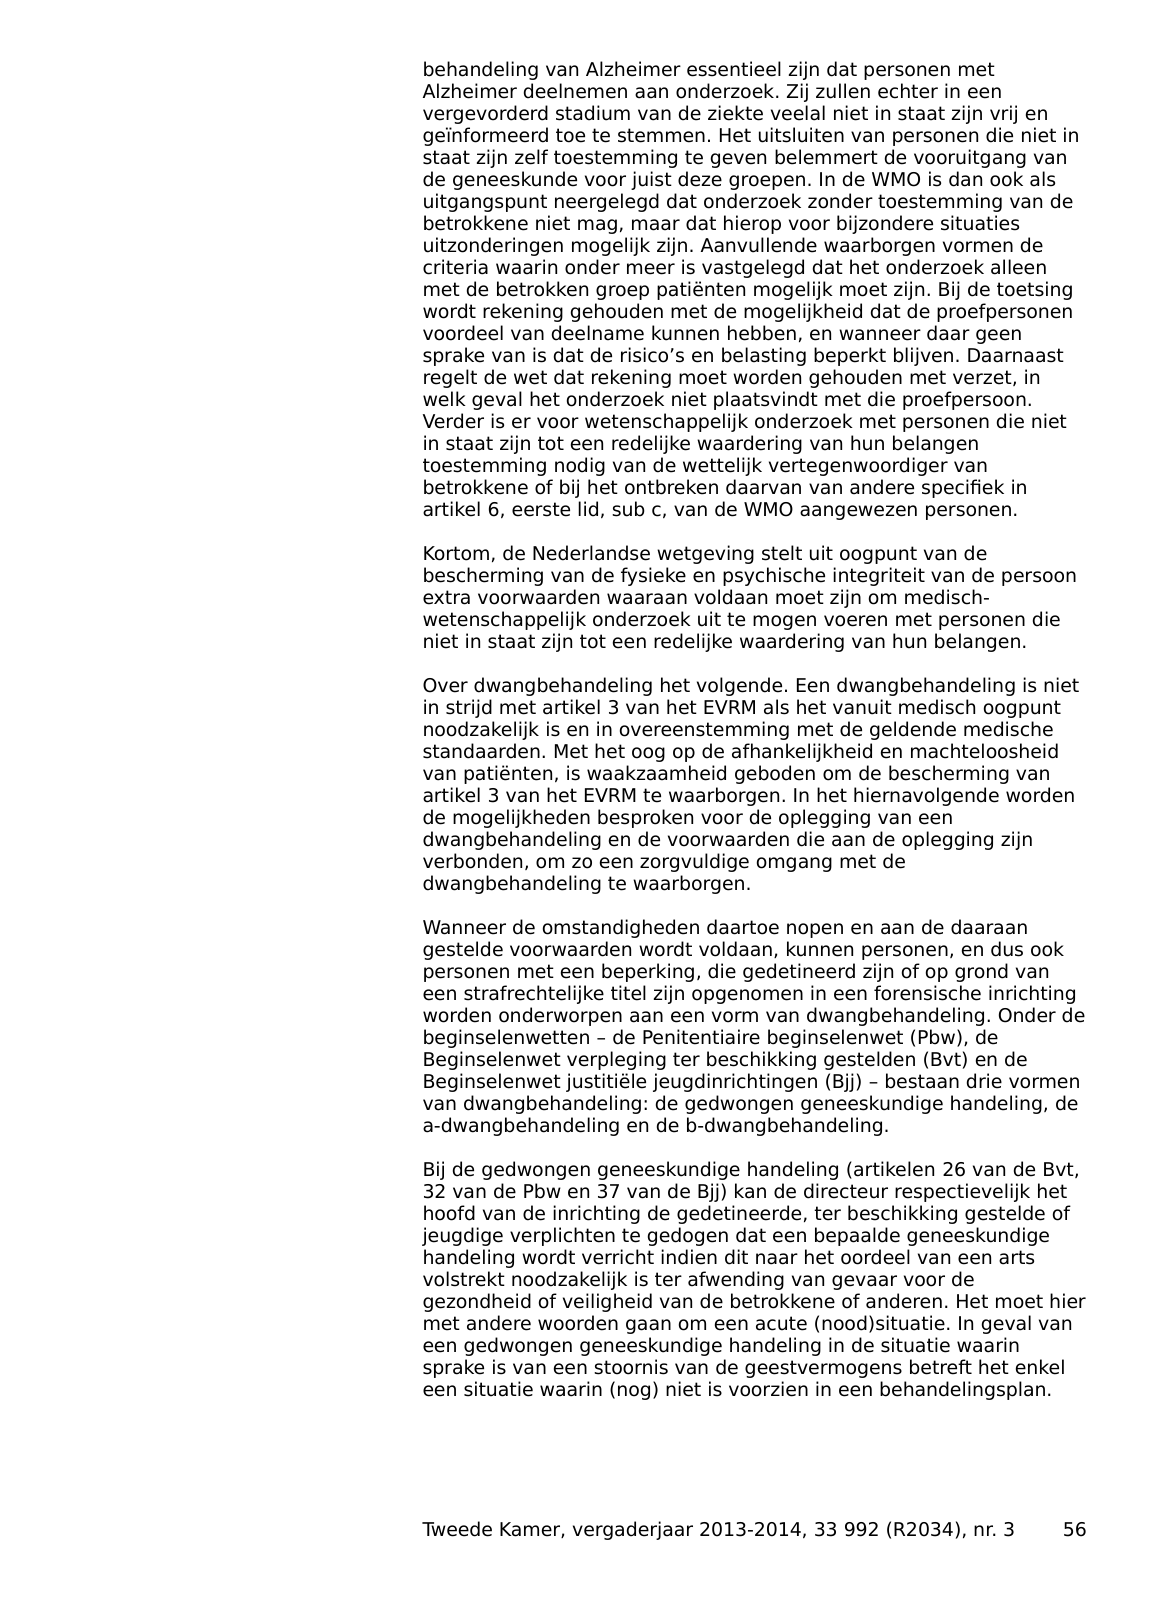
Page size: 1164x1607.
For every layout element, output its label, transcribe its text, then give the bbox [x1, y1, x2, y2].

text behandeling van Alzheimer essentieel zijn dat personen met Alzheimer deelnemen aan onderzoek. Zij zullen echter in een vergevorderd stadium van de ziekte veelal niet in staat zijn vrij en geïnformeerd toe te stemmen. Het uitsluiten van personen die niet in staat zijn zelf toestemming te geven belemmert de vooruitgang van de geneeskunde voor juist deze groepen. In de WMO is dan ook als uitgangspunt neergelegd dat onderzoek zonder toestemming van de betrokkene niet mag, maar dat hierop voor bijzondere situaties uitzonderingen mogelijk zijn. Aanvullende waarborgen vormen de criteria waarin onder meer is vastgelegd dat het onderzoek alleen met de betrokken groep patiënten mogelijk moet zijn. Bij de toetsing wordt rekening gehouden met de mogelijkheid dat de proefpersonen voordeel van deelname kunnen hebben, en wanneer daar geen sprake van is dat de risico’s en belasting beperkt blijven. Daarnaast regelt de wet dat rekening moet worden gehouden met verzet, in welk geval het onderzoek niet plaatsvindt met die proefpersoon. Verder is er voor wetenschappelijk onderzoek met personen die niet in staat zijn tot een redelijke waardering van hun belangen toestemming nodig van de wettelijk vertegenwoordiger van betrokkene of bij het ontbreken daarvan van andere specifiek in artikel 6, eerste lid, sub c, van de WMO aangewezen personen. [422, 59, 1087, 521]
text Bij de gedwongen geneeskundige handeling (artikelen 26 van de Bvt, 32 van de Pbw en 37 van de Bjj) kan de directeur respectievelijk het hoofd van de inrichting de gedetineerde, ter beschikking gestelde of jeugdige verplichten te gedogen dat een bepaalde geneeskundige handeling wordt verricht indien dit naar het oordeel van een arts volstrekt noodzakelijk is ter afwending van gevaar voor de gezondheid of veiligheid van de betrokkene of anderen. Het moet hier met andere woorden gaan om een acute (nood)situatie. In geval van een gedwongen geneeskundige handeling in de situatie waarin sprake is van een stoornis van de geestvermogens betreft het enkel een situatie waarin (nog) niet is voorzien in een behandelingsplan. [422, 1159, 1087, 1401]
text Kortom, de Nederlandse wetgeving stelt uit oogpunt van de bescherming van de fysieke en psychische integriteit van de persoon extra voorwaarden waaraan voldaan moet zijn om medisch-wetenschappelijk onderzoek uit te mogen voeren met personen die niet in staat zijn tot een redelijke waardering van hun belangen. [422, 543, 1087, 653]
text Over dwangbehandeling het volgende. Een dwangbehandeling is niet in strijd met artikel 3 van het EVRM als het vanuit medisch oogpunt noodzakelijk is en in overeenstemming met de geldende medische standaarden. Met het oog op de afhankelijkheid en machteloosheid van patiënten, is waakzaamheid geboden om de bescherming van artikel 3 van het EVRM te waarborgen. In het hiernavolgende worden de mogelijkheden besproken voor de oplegging van een dwangbehandeling en de voorwaarden die aan de oplegging zijn verbonden, om zo een zorgvuldige omgang met de dwangbehandeling te waarborgen. [422, 675, 1087, 895]
text Wanneer de omstandigheden daartoe nopen en aan de daaraan gestelde voorwaarden wordt voldaan, kunnen personen, en dus ook personen met een beperking, die gedetineerd zijn of op grond van een strafrechtelijke titel zijn opgenomen in een forensische inrichting worden onderworpen aan een vorm van dwangbehandeling. Onder de beginselenwetten – de Penitentiaire beginselenwet (Pbw), de Beginselenwet verpleging ter beschikking gestelden (Bvt) en de Beginselenwet justitiële jeugdinrichtingen (Bjj) – bestaan drie vormen van dwangbehandeling: de gedwongen geneeskundige handeling, de a-dwangbehandeling en de b-dwangbehandeling. [422, 917, 1087, 1137]
